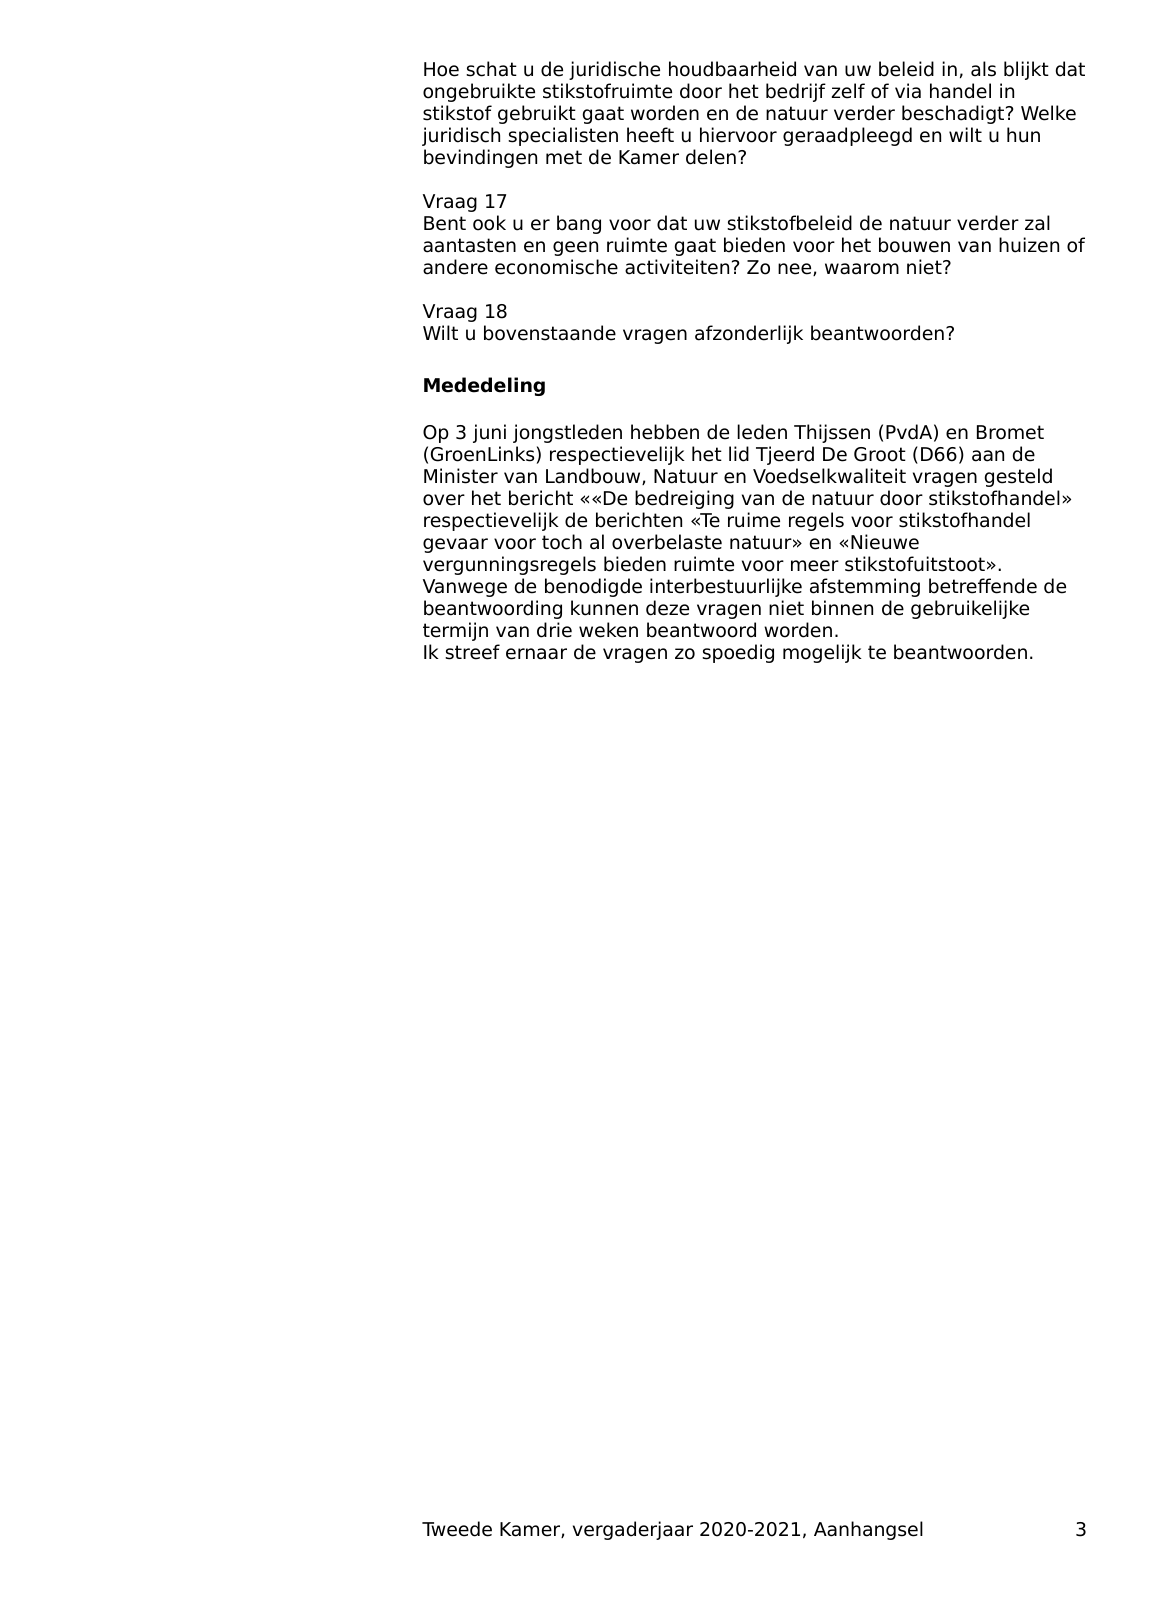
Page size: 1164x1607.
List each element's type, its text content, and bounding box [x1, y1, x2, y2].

text Wilt u bovenstaande vragen afzonderlijk beantwoorden? [422, 323, 1087, 345]
text Vraag 18 [422, 301, 1087, 323]
text Ik streef ernaar de vragen zo spoedig mogelijk te beantwoorden. [422, 642, 1087, 664]
text Op 3 juni jongstleden hebben de leden Thijssen (PvdA) en Bromet (GroenLinks) respectievelijk het lid Tjeerd De Groot (D66) aan de Minister van Landbouw, Natuur en Voedselkwaliteit vragen gesteld over het bericht ««De bedreiging van de natuur door stikstofhandel» respectievelijk de berichten «Te ruime regels voor stikstofhandel gevaar voor toch al overbelaste natuur» en «Nieuwe vergunningsregels bieden ruimte voor meer stikstofuitstoot». Vanwege de benodigde interbestuurlijke afstemming betreffende de beantwoording kunnen deze vragen niet binnen de gebruikelijke termijn van drie weken beantwoord worden. [422, 422, 1087, 642]
text Bent ook u er bang voor dat uw stikstofbeleid de natuur verder zal aantasten en geen ruimte gaat bieden voor het bouwen van huizen of andere economische activiteiten? Zo nee, waarom niet? [422, 213, 1087, 279]
text Vraag 17 [422, 191, 1087, 213]
subtitle Mededeling [422, 375, 1087, 397]
text Hoe schat u de juridische houdbaarheid van uw beleid in, als blijkt dat ongebruikte stikstofruimte door het bedrijf zelf of via handel in stikstof gebruikt gaat worden en de natuur verder beschadigt? Welke juridisch specialisten heeft u hiervoor geraadpleegd en wilt u hun bevindingen met de Kamer delen? [422, 59, 1087, 169]
